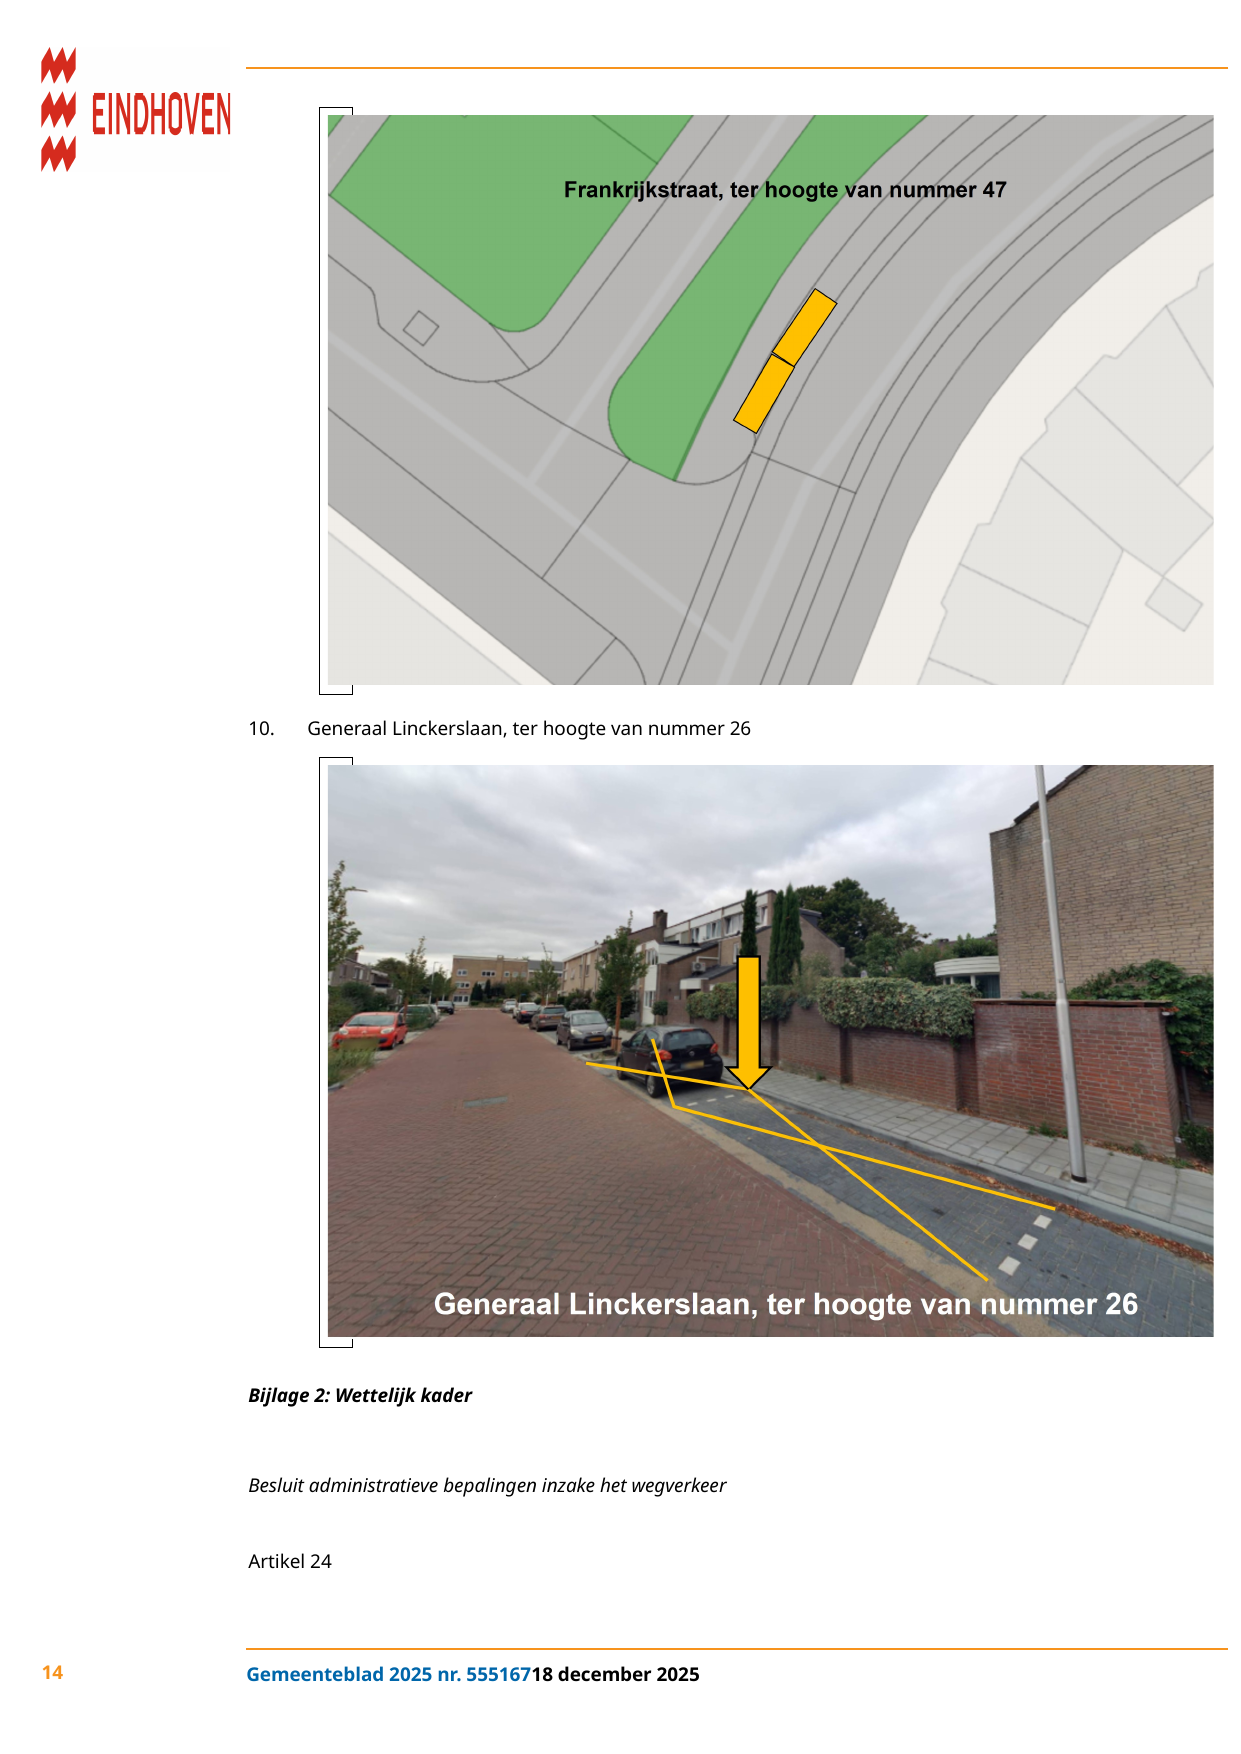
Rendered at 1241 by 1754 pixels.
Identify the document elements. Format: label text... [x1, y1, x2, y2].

text Besluit administratieve bepalingen inzake het wegverkeer [248, 1472, 1152, 1498]
text Bijlage 2: Wettelijk kader [248, 1382, 1152, 1408]
text Artikel 24 [248, 1548, 1152, 1574]
picture [327, 115, 1214, 685]
picture [327, 765, 1214, 1339]
list Generaal Linckerslaan, ter hoogte van nummer 26 [248, 715, 1152, 741]
picture [41, 47, 231, 172]
